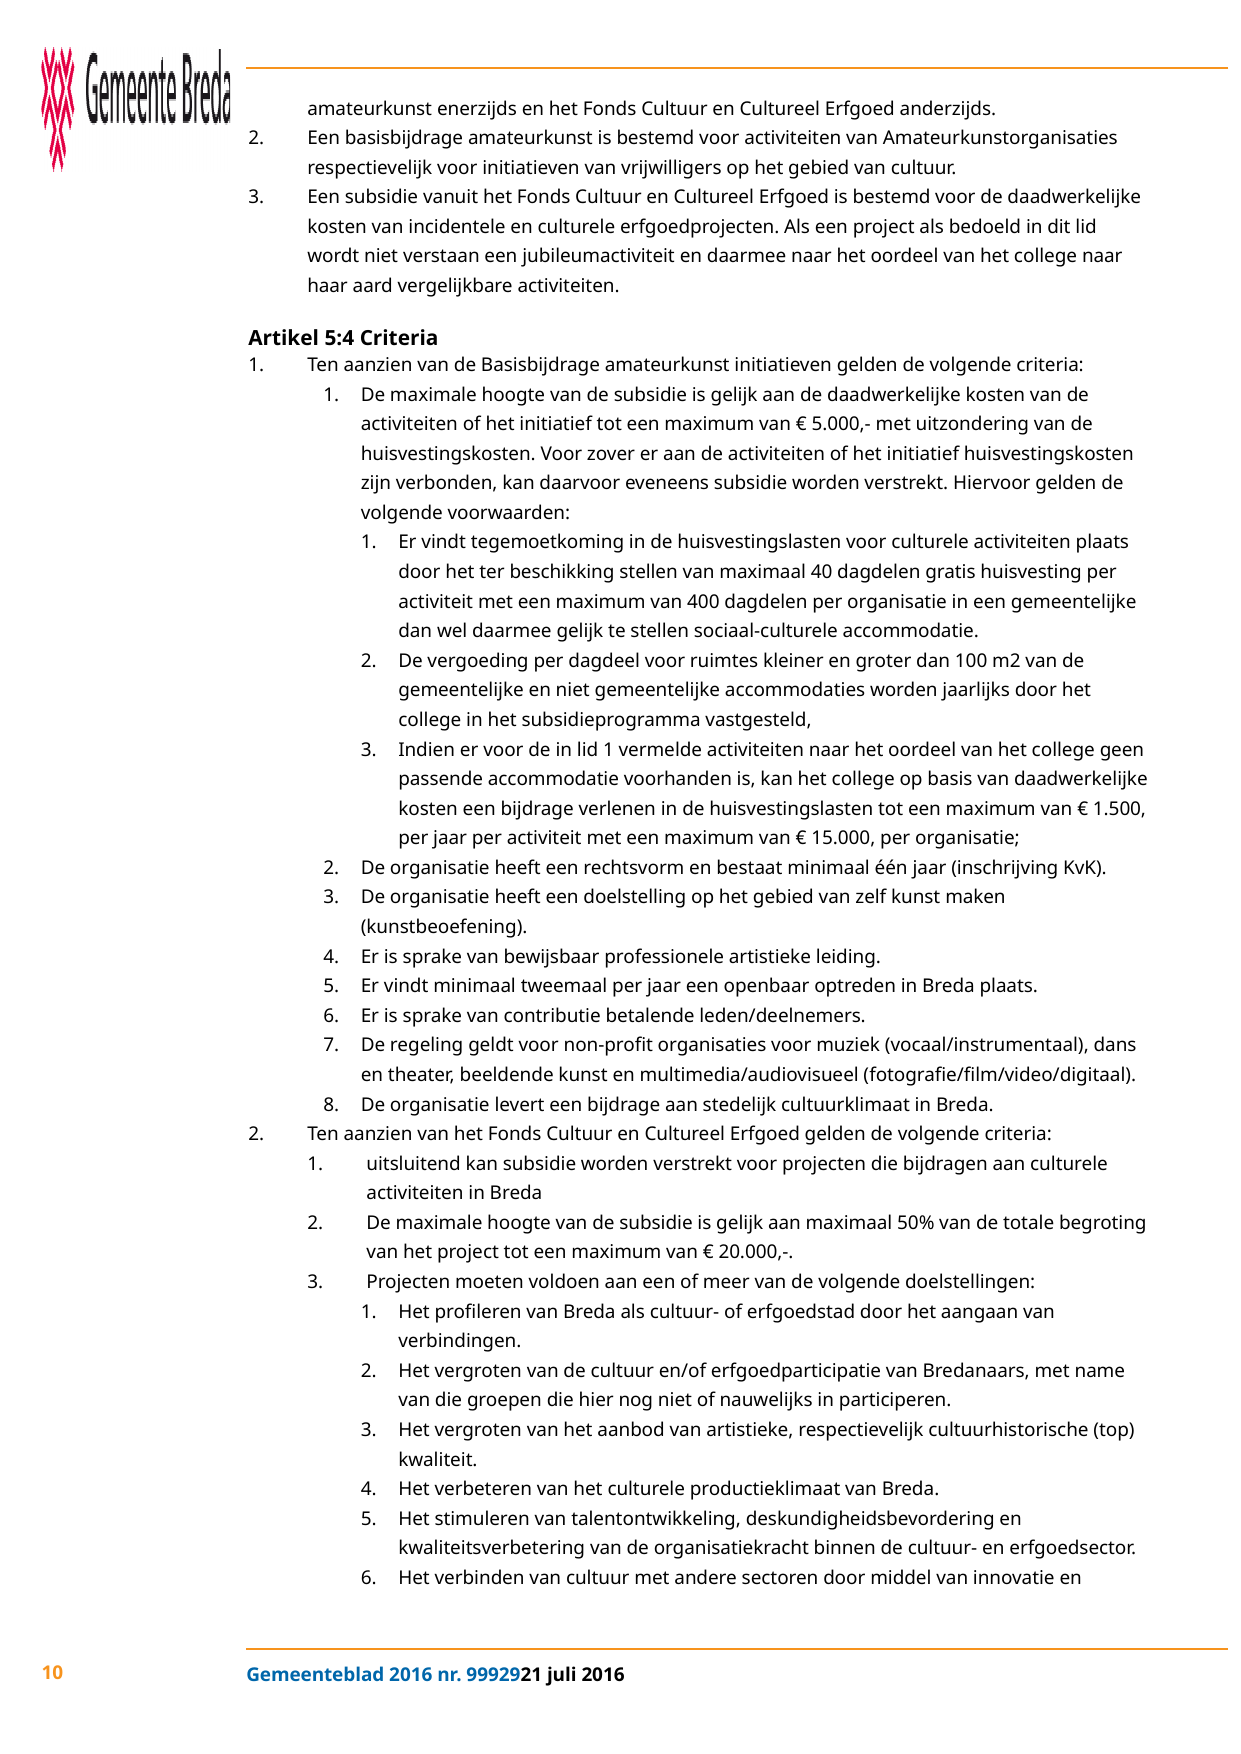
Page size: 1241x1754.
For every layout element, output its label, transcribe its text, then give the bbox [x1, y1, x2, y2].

list Een basisbijdrage amateurkunst is bestemd voor activiteiten van Amateurkunstorganisaties respectievelijk voor initiatieven van vrijwilligers op het gebied van cultuur. [248, 124, 1152, 180]
list Er vindt tegemoetkoming in de huisvestingslasten voor culturele activiteiten plaats door het ter beschikking stellen van maximaal 40 dagdelen gratis huisvesting per activiteit met een maximum van 400 dagdelen per organisatie in een gemeentelijke dan wel daarmee gelijk te stellen sociaal-culturele accommodatie. [361, 529, 1152, 643]
list De maximale hoogte van de subsidie is gelijk aan maximaal 50% van de totale begroting van het project tot een maximum van € 20.000,-. [307, 1209, 1152, 1264]
picture [41, 47, 231, 172]
list De maximale hoogte van de subsidie is gelijk aan de daadwerkelijke kosten van de activiteiten of het initiatief tot een maximum van € 5.000,- met uitzondering van de huisvestingskosten. Voor zover er aan de activiteiten of het initiatief huisvestingskosten zijn verbonden, kan daarvoor eveneens subsidie worden verstrekt. Hiervoor gelden de volgende voorwaarden: [323, 381, 1152, 525]
list De vergoeding per dagdeel voor ruimtes kleiner en groter dan 100 m2 van de gemeentelijke en niet gemeentelijke accommodaties worden jaarlijks door het college in het subsidieprogramma vastgesteld, [361, 647, 1152, 732]
list Ten aanzien van de Basisbijdrage amateurkunst initiatieven gelden de volgende criteria: [248, 351, 1152, 377]
list Het verbeteren van het culturele productieklimaat van Breda. [361, 1475, 1152, 1501]
list Er is sprake van bewijsbaar professionele artistieke leiding. [323, 943, 1152, 968]
list Ten aanzien van het Fonds Cultuur en Cultureel Erfgoed gelden de volgende criteria: [248, 1120, 1152, 1146]
list De organisatie heeft een rechtsvorm en bestaat minimaal één jaar (inschrijving KvK). [323, 854, 1152, 880]
list De organisatie heeft een doelstelling op het gebied van zelf kunst maken (kunstbeoefening). [323, 884, 1152, 939]
list Het verbinden van cultuur met andere sectoren door middel van innovatie en [361, 1564, 1152, 1590]
list Er vindt minimaal tweemaal per jaar een openbaar optreden in Breda plaats. [323, 972, 1152, 998]
list Projecten moeten voldoen aan een of meer van de volgende doelstellingen: [307, 1268, 1152, 1294]
list De regeling geldt voor non-profit organisaties voor muziek (vocaal/instrumentaal), dans en theater, beeldende kunst en multimedia/audiovisueel (fotografie/film/video/digitaal). [323, 1032, 1152, 1087]
list Er is sprake van contributie betalende leden/deelnemers. [323, 1002, 1152, 1028]
list Het stimuleren van talentontwikkeling, deskundigheidsbevordering en kwaliteitsverbetering van de organisatiekracht binnen de cultuur- en erfgoedsector. [361, 1505, 1152, 1560]
list Een subsidie vanuit het Fonds Cultuur en Cultureel Erfgoed is bestemd voor de daadwerkelijke kosten van incidentele en culturele erfgoedprojecten. Als een project als bedoeld in dit lid wordt niet verstaan een jubileumactiviteit en daarmee naar het oordeel van het college naar haar aard vergelijkbare activiteiten. [248, 183, 1152, 298]
list Indien er voor de in lid 1 vermelde activiteiten naar het oordeel van het college geen passende accommodatie voorhanden is, kan het college op basis van daadwerkelijke kosten een bijdrage verlenen in de huisvestingslasten tot een maximum van € 1.500, per jaar per activiteit met een maximum van € 15.000, per organisatie; [361, 736, 1152, 850]
list amateurkunst enerzijds en het Fonds Cultuur en Cultureel Erfgoed anderzijds. [248, 95, 1152, 121]
list Het vergroten van de cultuur en/of erfgoedparticipatie van Bredanaars, met name van die groepen die hier nog niet of nauwelijks in participeren. [361, 1357, 1152, 1412]
list Het vergroten van het aanbod van artistieke, respectievelijk cultuurhistorische (top) kwaliteit. [361, 1416, 1152, 1471]
list uitsluitend kan subsidie worden verstrekt voor projecten die bijdragen aan culturele activiteiten in Breda [307, 1150, 1152, 1205]
list De organisatie levert een bijdrage aan stedelijk cultuurklimaat in Breda. [323, 1091, 1152, 1116]
list Het profileren van Breda als cultuur- of erfgoedstad door het aangaan van verbindingen. [361, 1298, 1152, 1353]
text Artikel 5:4 Criteria [248, 323, 1152, 351]
